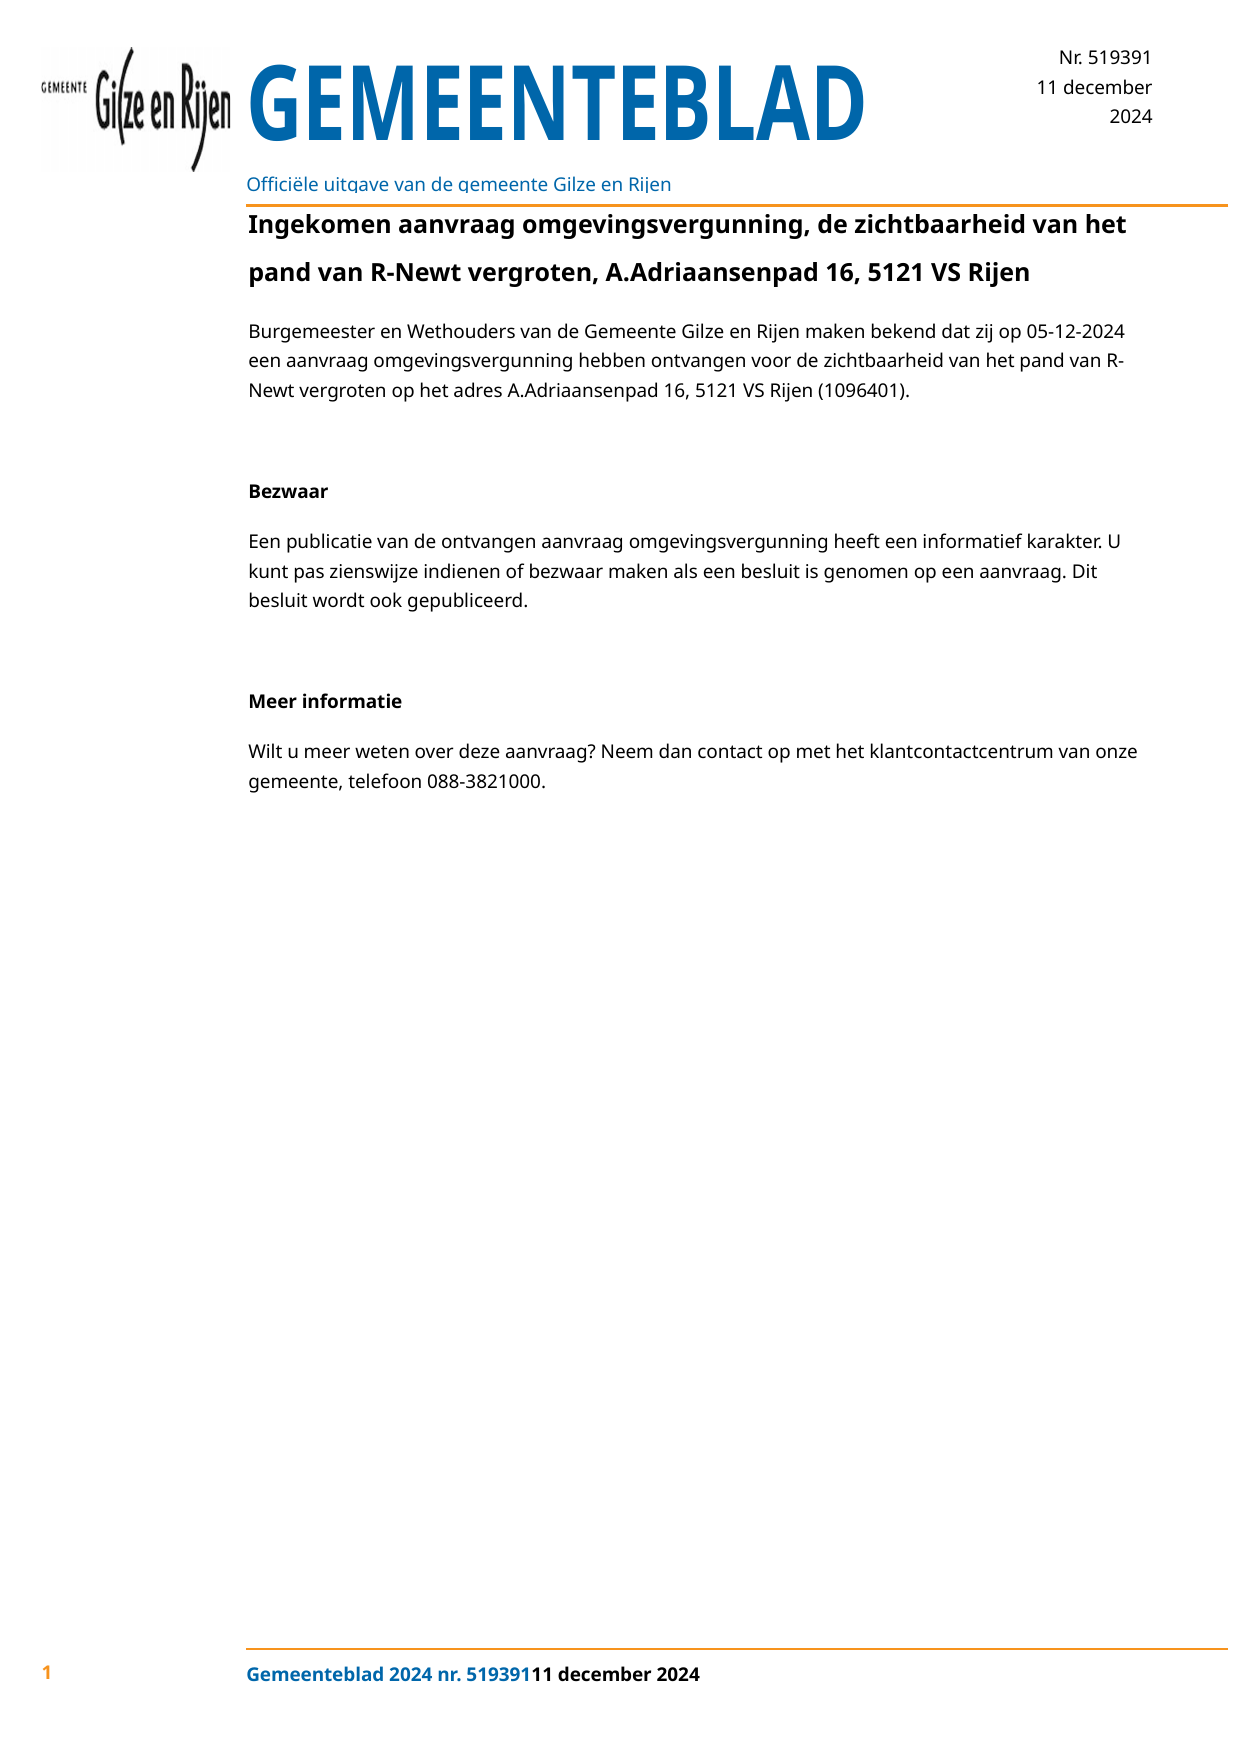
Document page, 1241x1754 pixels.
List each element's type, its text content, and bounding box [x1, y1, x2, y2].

text Burgemeester en Wethouders van de Gemeente Gilze en Rijen maken bekend dat zij op 05-12-2024 een aanvraag omgevingsvergunning hebben ontvangen voor de zichtbaarheid van het pand van R-Newt vergroten op het adres A.Adriaansenpad 16, 5121 VS Rijen (1096401). [248, 318, 1152, 403]
text Een publicatie van de ontvangen aanvraag omgevingsvergunning heeft een informatief karakter. U kunt pas zienswijze indienen of bezwaar maken als een besluit is genomen op een aanvraag. Dit besluit wordt ook gepubliceerd. [248, 528, 1152, 613]
picture [41, 47, 231, 172]
text Ingekomen aanvraag omgevingsvergunning, de zichtbaarheid van het pand van R-Newt vergroten, A.Adriaansenpad 16, 5121 VS Rijen [248, 207, 1152, 288]
text Meer informatie [248, 688, 1152, 714]
text Bezwaar [248, 478, 1152, 504]
text Wilt u meer weten over deze aanvraag? Neem dan contact op met het klantcontactcentrum van onze gemeente, telefoon 088-3821000. [248, 739, 1152, 794]
